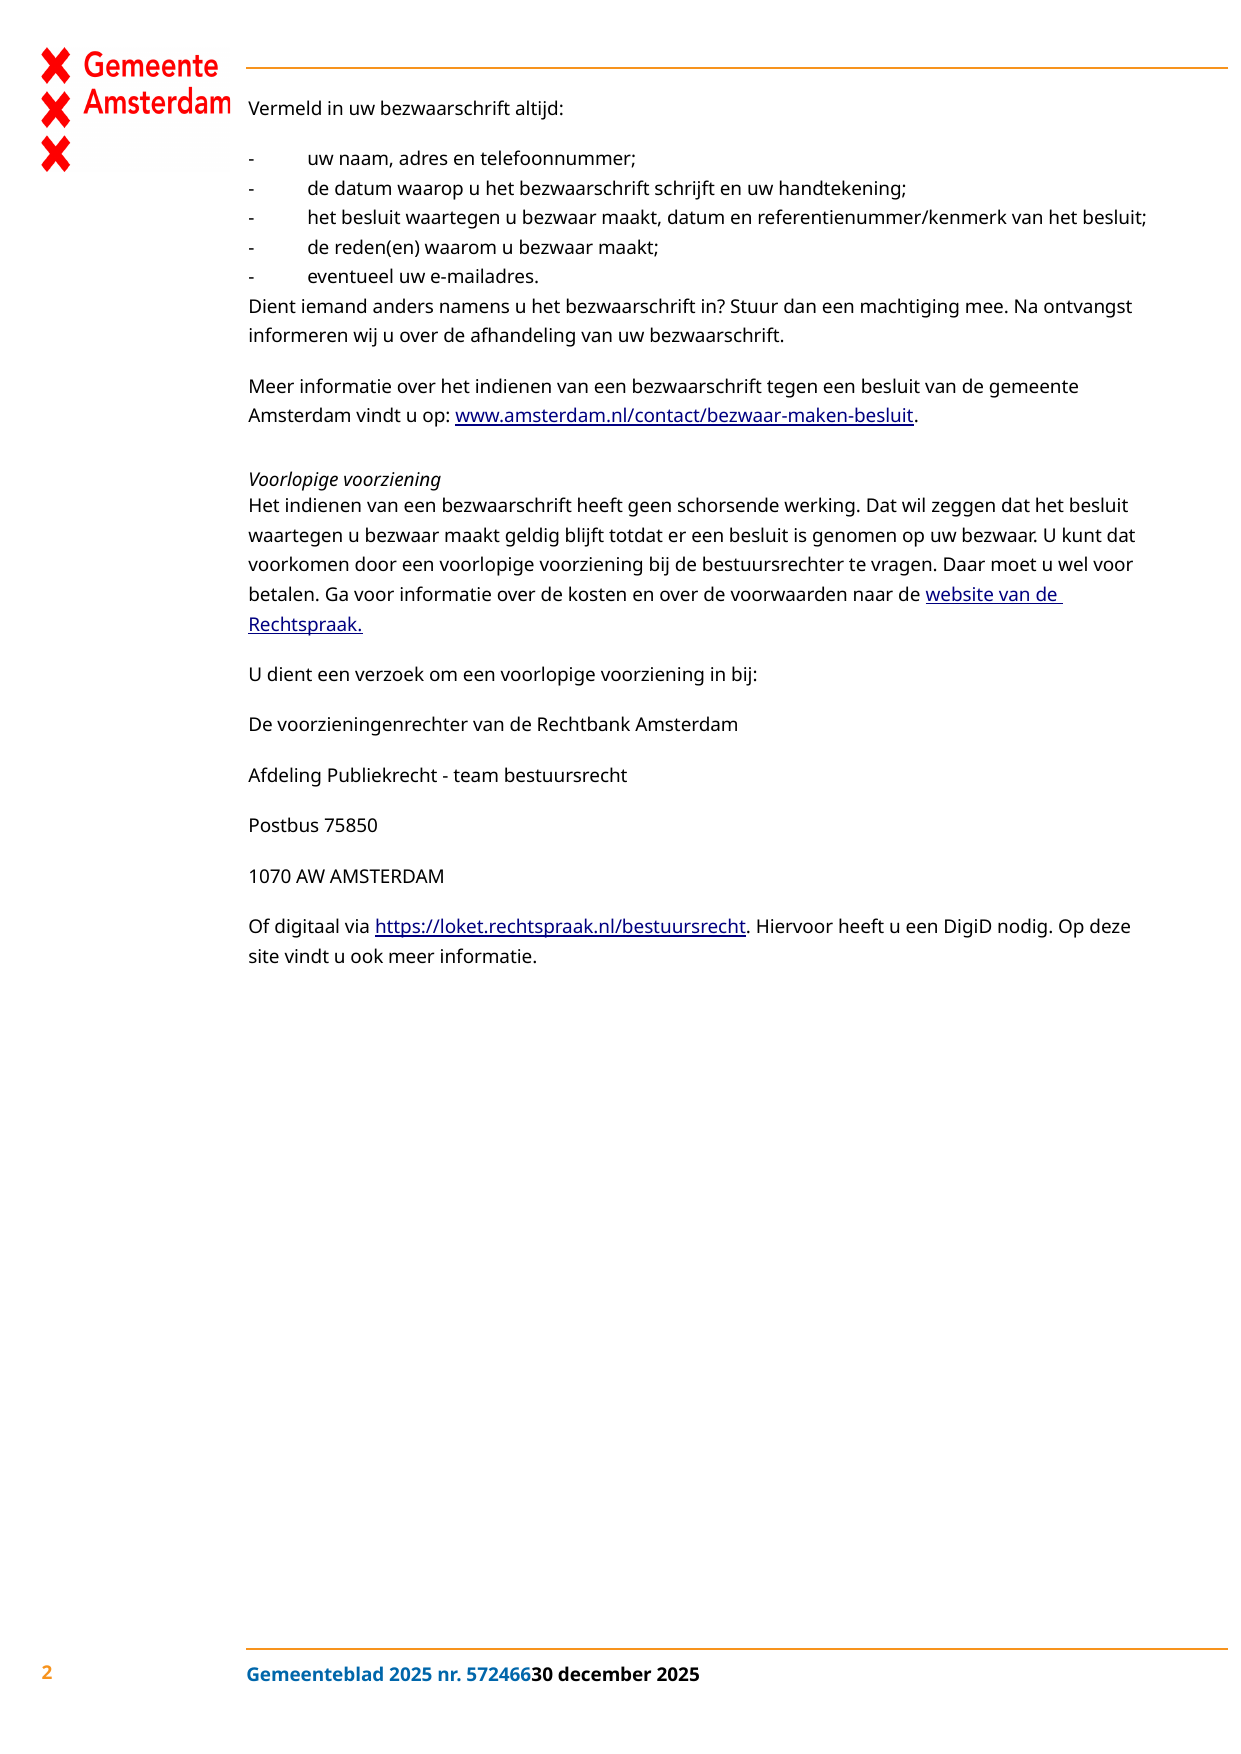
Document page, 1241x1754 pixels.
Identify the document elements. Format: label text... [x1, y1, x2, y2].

picture [41, 47, 231, 172]
text U dient een verzoek om een voorlopige voorziening in bij: [248, 661, 1152, 687]
text 1070 AW AMSTERDAM [248, 863, 1152, 888]
text Vermeld in uw bezwaarschrift altijd: [248, 95, 1152, 121]
text Het indienen van een bezwaarschrift heeft geen schorsende werking. Dat wil zeggen dat het besluit waartegen u bezwaar maakt geldig blijft totdat er een besluit is genomen op uw bezwaar. U kunt dat voorkomen door een voorlopige voorziening bij de bestuursrechter te vragen. Daar moet u wel voor betalen. Ga voor informatie over de kosten en over de voorwaarden naar de website van de Rechtspraak. [248, 492, 1152, 636]
list de datum waarop u het bezwaarschrift schrijft en uw handtekening; [248, 175, 1152, 201]
text Of digitaal via https://loket.rechtspraak.nl/bestuursrecht. Hiervoor heeft u een DigiD nodig. Op deze site vindt u ook meer informatie. [248, 913, 1152, 968]
list eventueel uw e-mailadres. [248, 263, 1152, 289]
list de reden(en) waarom u bezwaar maakt; [248, 234, 1152, 260]
list het besluit waartegen u bezwaar maakt, datum en referentienummer/kenmerk van het besluit; [248, 204, 1152, 230]
text Postbus 75850 [248, 812, 1152, 838]
text Afdeling Publiekrecht - team bestuursrecht [248, 762, 1152, 788]
text Voorlopige voorziening [248, 467, 1152, 492]
list uw naam, adres en telefoonnummer; [248, 145, 1152, 171]
text De voorzieningenrechter van de Rechtbank Amsterdam [248, 712, 1152, 737]
text Dient iemand anders namens u het bezwaarschrift in? Stuur dan een machtiging mee. Na ontvangst informeren wij u over de afhandeling van uw bezwaarschrift. [248, 293, 1152, 348]
text Meer informatie over het indienen van een bezwaarschrift tegen een besluit van de gemeente Amsterdam vindt u op: www.amsterdam.nl/contact/bezwaar-maken-besluit. [248, 373, 1152, 428]
